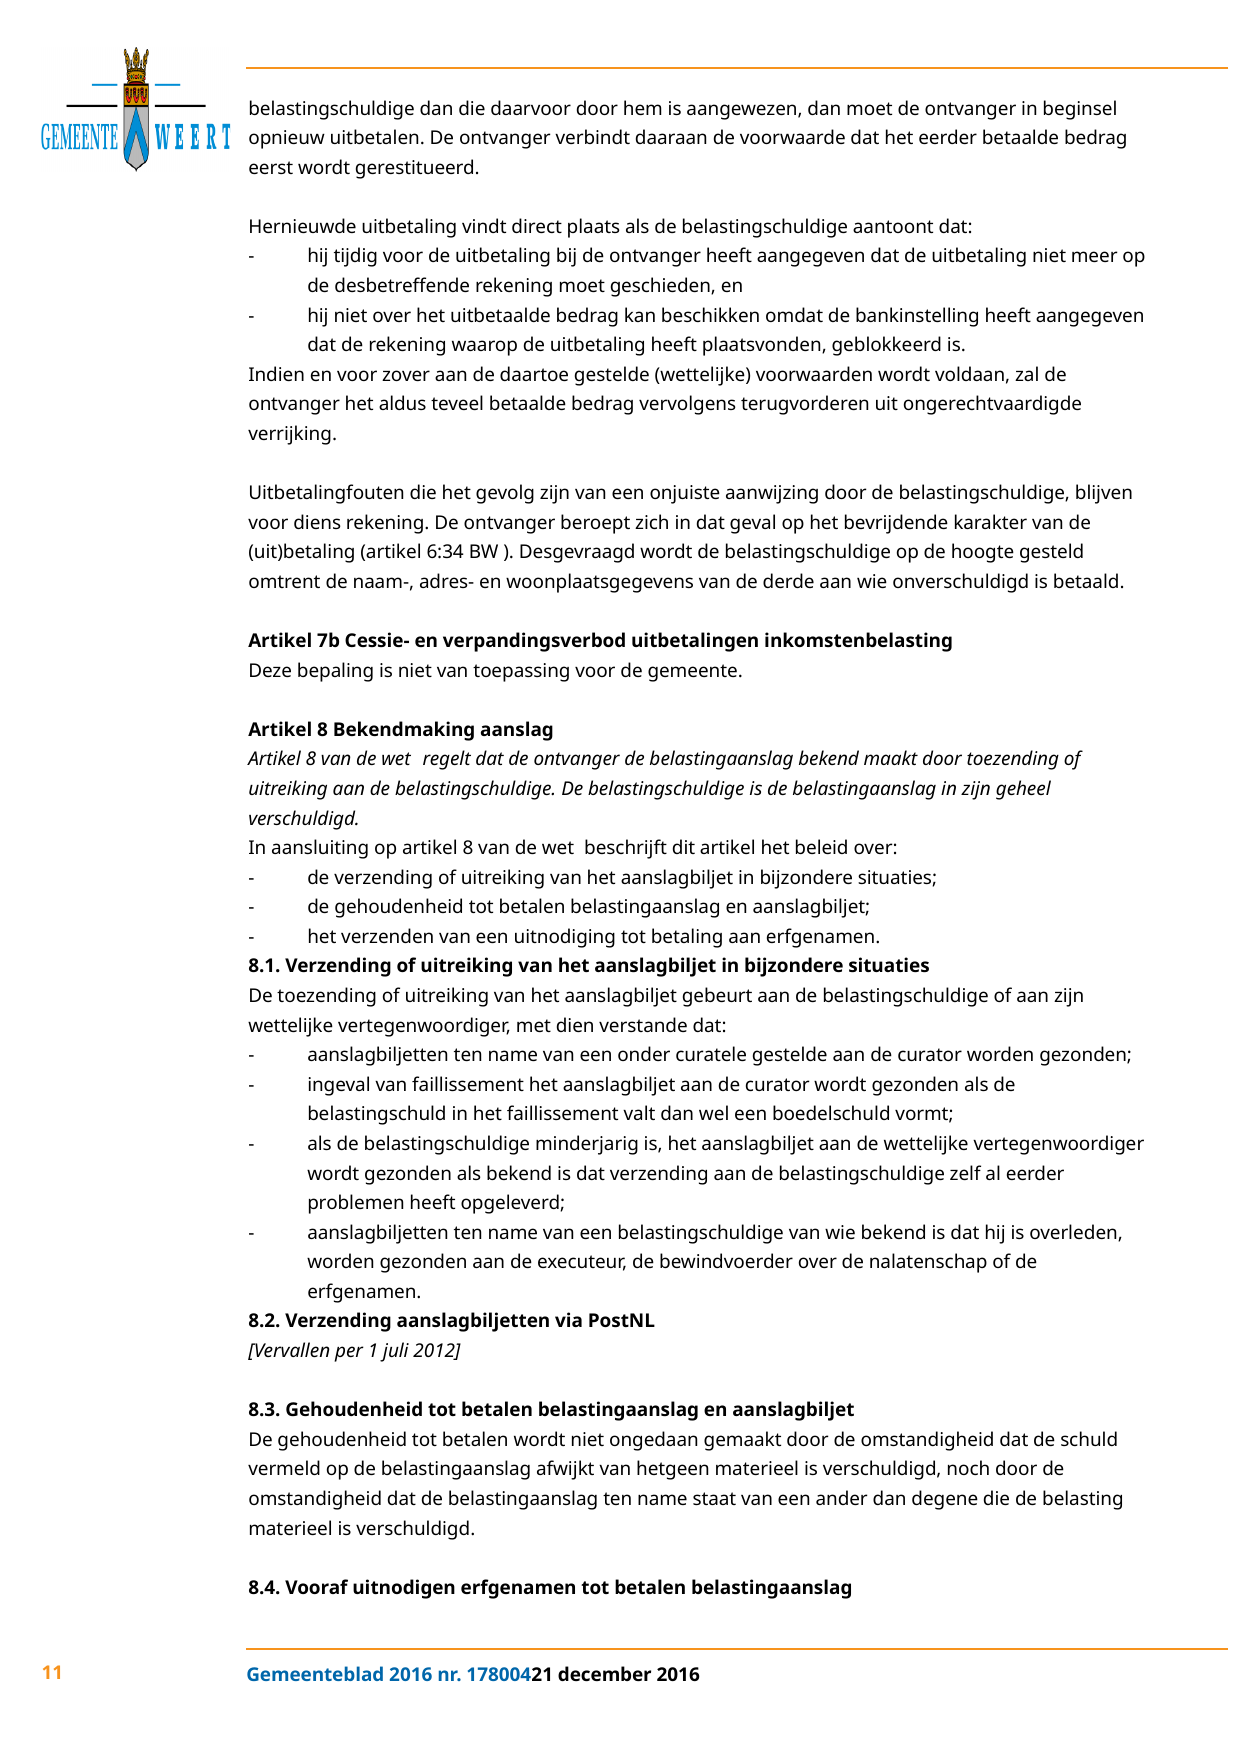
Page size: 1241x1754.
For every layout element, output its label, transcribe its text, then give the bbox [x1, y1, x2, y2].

list de gehoudenheid tot betalen belastingaanslag en aanslagbiljet; [248, 893, 1152, 919]
list hij tijdig voor de uitbetaling bij de ontvanger heeft aangegeven dat de uitbetaling niet meer op de desbetreffende rekening moet geschieden, en [248, 243, 1152, 298]
text [Vervallen per 1 juli 2012] [248, 1337, 1152, 1363]
list als de belastingschuldige minderjarig is, het aanslagbiljet aan de wettelijke vertegenwoordiger wordt gezonden als bekend is dat verzending aan de belastingschuldige zelf al eerder problemen heeft opgeleverd; [248, 1130, 1152, 1215]
picture [41, 47, 231, 172]
text In aansluiting op artikel 8 van de wet beschrijft dit artikel het beleid over: [248, 834, 1152, 860]
text 8.2. Verzending aanslagbiljetten via PostNL [248, 1308, 1152, 1333]
text Indien en voor zover aan de daartoe gestelde (wettelijke) voorwaarden wordt voldaan, zal de ontvanger het aldus teveel betaalde bedrag vervolgens terugvorderen uit ongerechtvaardigde verrijking. [248, 361, 1152, 446]
list hij niet over het uitbetaalde bedrag kan beschikken omdat de bankinstelling heeft aangegeven dat de rekening waarop de uitbetaling heeft plaatsvonden, geblokkeerd is. [248, 302, 1152, 357]
text 8.4. Vooraf uitnodigen erfgenamen tot betalen belastingaanslag [248, 1574, 1152, 1600]
text Uitbetalingfouten die het gevolg zijn van een onjuiste aanwijzing door de belastingschuldige, blijven voor diens rekening. De ontvanger beroept zich in dat geval op het bevrijdende karakter van de (uit)betaling (artikel 6:34 BW ). Desgevraagd wordt de belastingschuldige op de hoogte gesteld omtrent de naam-, adres- en woonplaatsgegevens van de derde aan wie onverschuldigd is betaald. [248, 479, 1152, 594]
text belastingschuldige dan die daarvoor door hem is aangewezen, dan moet de ontvanger in beginsel opnieuw uitbetalen. De ontvanger verbindt daaraan de voorwaarde dat het eerder betaalde bedrag eerst wordt gerestitueerd. [248, 95, 1152, 180]
text Hernieuwde uitbetaling vindt direct plaats als de belastingschuldige aantoont dat: [248, 213, 1152, 239]
list de verzending of uitreiking van het aanslagbiljet in bijzondere situaties; [248, 864, 1152, 890]
list ingeval van faillissement het aanslagbiljet aan de curator wordt gezonden als de belastingschuld in het faillissement valt dan wel een boedelschuld vormt; [248, 1071, 1152, 1126]
text 8.3. Gehoudenheid tot betalen belastingaanslag en aanslagbiljet [248, 1396, 1152, 1422]
text Artikel 8 Bekendmaking aanslag [248, 716, 1152, 742]
list aanslagbiljetten ten name van een onder curatele gestelde aan de curator worden gezonden; [248, 1041, 1152, 1067]
list aanslagbiljetten ten name van een belastingschuldige van wie bekend is dat hij is overleden, worden gezonden aan de executeur, de bewindvoerder over de nalatenschap of de erfgenamen. [248, 1219, 1152, 1304]
text De toezending of uitreiking van het aanslagbiljet gebeurt aan de belastingschuldige of aan zijn wettelijke vertegenwoordiger, met dien verstande dat: [248, 982, 1152, 1038]
text De gehoudenheid tot betalen wordt niet ongedaan gemaakt door de omstandigheid dat de schuld vermeld op de belastingaanslag afwijkt van hetgeen materieel is verschuldigd, noch door de omstandigheid dat de belastingaanslag ten name staat van een ander dan degene die de belasting materieel is verschuldigd. [248, 1426, 1152, 1541]
text Artikel 8 van de wet regelt dat de ontvanger de belastingaanslag bekend maakt door toezending of uitreiking aan de belastingschuldige. De belastingschuldige is de belastingaanslag in zijn geheel verschuldigd. [248, 746, 1152, 831]
text Deze bepaling is niet van toepassing voor de gemeente. [248, 657, 1152, 683]
text 8.1. Verzending of uitreiking van het aanslagbiljet in bijzondere situaties [248, 953, 1152, 978]
text Artikel 7b Cessie- en verpandingsverbod uitbetalingen inkomstenbelasting [248, 627, 1152, 653]
list het verzenden van een uitnodiging tot betaling aan erfgenamen. [248, 923, 1152, 949]
